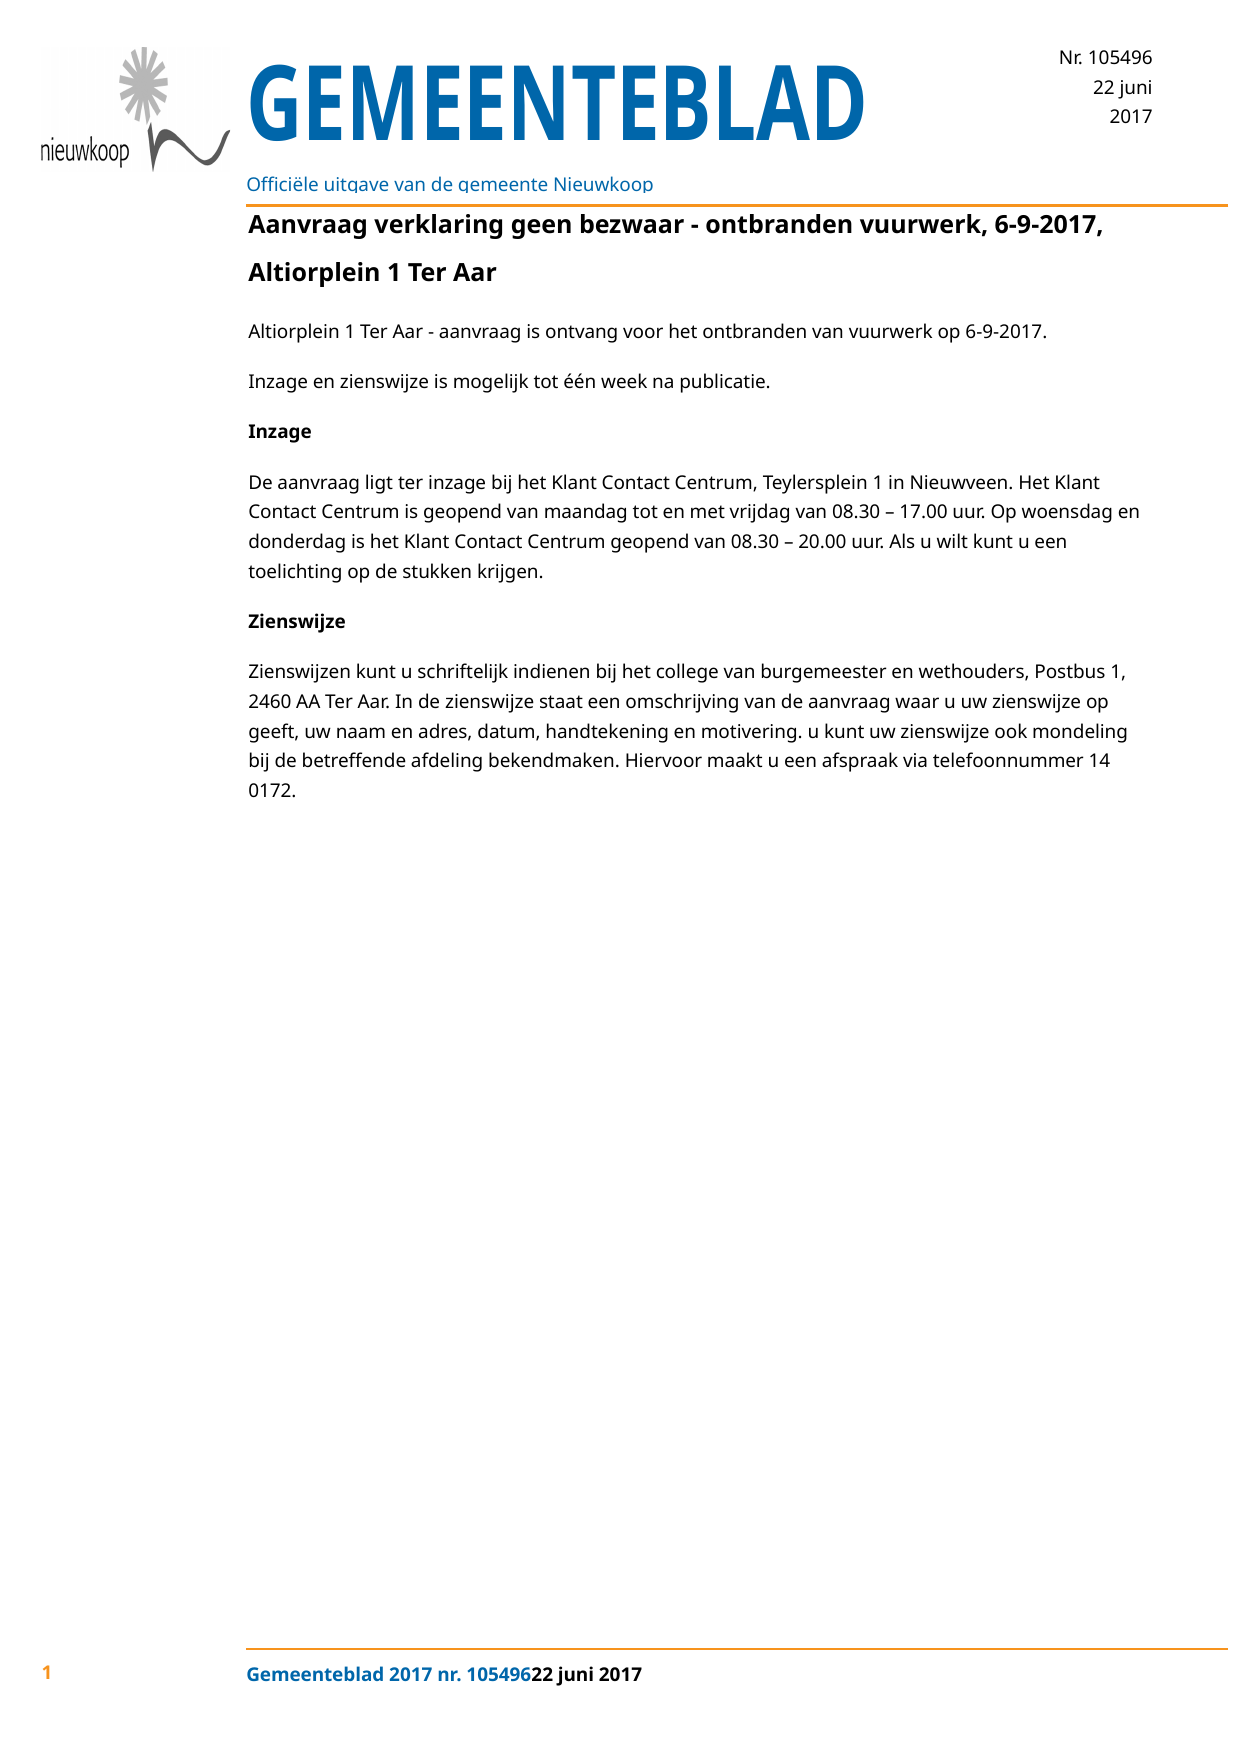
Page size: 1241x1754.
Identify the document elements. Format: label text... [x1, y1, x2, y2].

text De aanvraag ligt ter inzage bij het Klant Contact Centrum, Teylersplein 1 in Nieuwveen. Het Klant Contact Centrum is geopend van maandag tot en met vrijdag van 08.30 – 17.00 uur. Op woensdag en donderdag is het Klant Contact Centrum geopend van 08.30 – 20.00 uur. Als u wilt kunt u een toelichting op de stukken krijgen. [248, 469, 1152, 584]
text Altiorplein 1 Ter Aar - aanvraag is ontvang voor het ontbranden van vuurwerk op 6-9-2017. [248, 318, 1152, 344]
text Zienswijze [248, 608, 1152, 634]
picture [41, 47, 231, 172]
text Inzage en zienswijze is mogelijk tot één week na publicatie. [248, 368, 1152, 394]
text Aanvraag verklaring geen bezwaar - ontbranden vuurwerk, 6-9-2017, Altiorplein 1 Ter Aar [248, 207, 1152, 288]
text Zienswijzen kunt u schriftelijk indienen bij het college van burgemeester en wethouders, Postbus 1, 2460 AA Ter Aar. In de zienswijze staat een omschrijving van de aanvraag waar u uw zienswijze op geeft, uw naam en adres, datum, handtekening en motivering. u kunt uw zienswijze ook mondeling bij de betreffende afdeling bekendmaken. Hiervoor maakt u een afspraak via telefoonnummer 14 0172. [248, 659, 1152, 803]
text Inzage [248, 419, 1152, 444]
